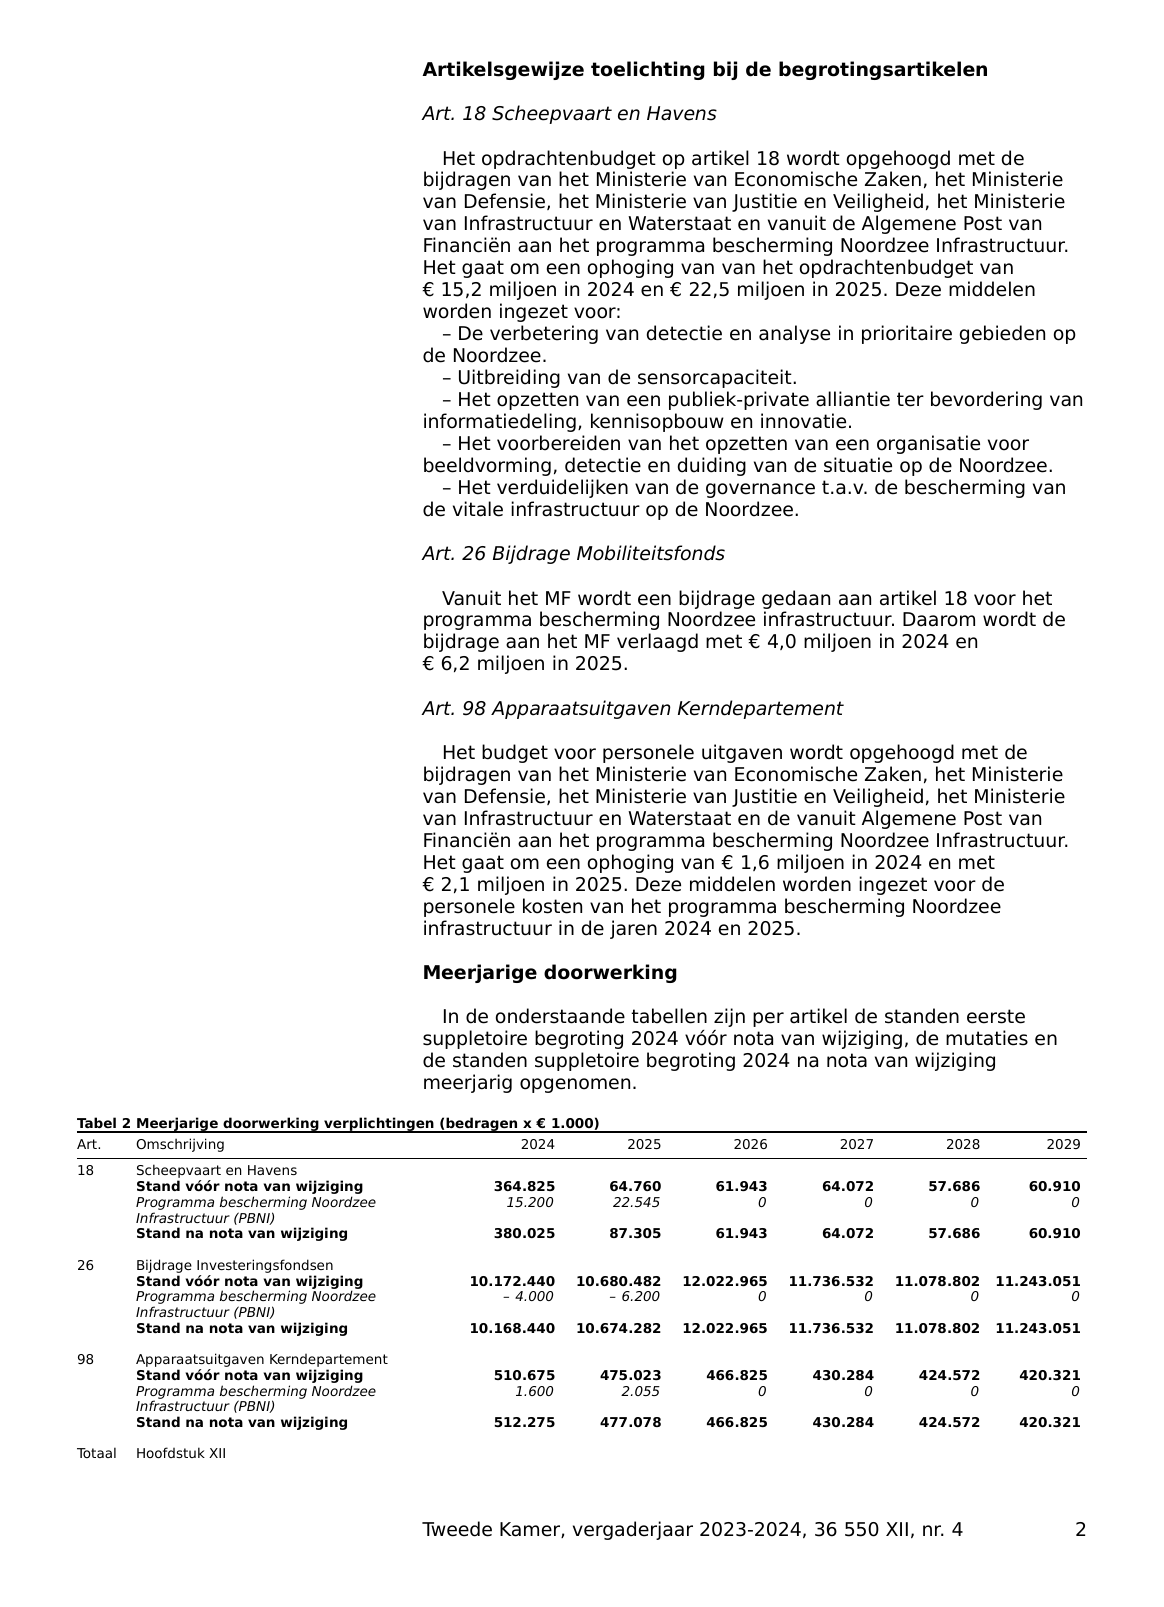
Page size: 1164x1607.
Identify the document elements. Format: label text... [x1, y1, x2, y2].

table_cell Hoofdstuk XII [130, 1446, 455, 1462]
table_cell [455, 1336, 561, 1352]
table_cell – 6.200 [561, 1289, 667, 1321]
table_cell [774, 1431, 880, 1446]
table_cell [667, 1431, 773, 1446]
table_cell 11.243.051 [986, 1321, 1087, 1336]
table_cell [774, 1336, 880, 1352]
table_cell 11.736.532 [774, 1321, 880, 1336]
table_cell [880, 1446, 986, 1462]
table_cell 11.078.802 [880, 1273, 986, 1289]
table_cell [561, 1446, 667, 1462]
table_cell 2027 [774, 1133, 880, 1157]
table_cell [880, 1336, 986, 1352]
table_cell [77, 1384, 130, 1415]
table_cell 15.200 [455, 1195, 561, 1226]
subtitle Artikelsgewijze toelichting bij de begrotingsartikelen [422, 59, 1087, 81]
text – Het verduidelijken van de governance t.a.v. de bescherming van de vitale infrastructuur op de Noordzee. [422, 477, 1087, 521]
table_cell 57.686 [880, 1226, 986, 1242]
table_cell 98 [77, 1352, 130, 1368]
table_cell Art. [77, 1133, 130, 1157]
text In de onderstaande tabellen zijn per artikel de standen eerste suppletoire begroting 2024 vóór nota van wijziging, de mutaties en de standen suppletoire begroting 2024 na nota van wijziging meerjarig opgenomen. [422, 1006, 1087, 1094]
table_cell Totaal [77, 1446, 130, 1462]
table_cell 430.284 [774, 1415, 880, 1431]
table_cell 0 [986, 1195, 1087, 1226]
table_cell [130, 1242, 455, 1258]
table_cell [455, 1446, 561, 1462]
table_cell Scheepvaart en Havens [130, 1159, 455, 1179]
table_cell 61.943 [667, 1179, 773, 1195]
table_cell [667, 1352, 773, 1368]
table_cell 0 [880, 1384, 986, 1415]
table_cell [455, 1258, 561, 1273]
table_cell [77, 1289, 130, 1321]
table_cell Stand vóór nota van wijziging [130, 1368, 455, 1383]
table_cell [986, 1431, 1087, 1446]
table_cell [561, 1352, 667, 1368]
table_cell 0 [986, 1289, 1087, 1321]
table_cell [77, 1195, 130, 1226]
table_cell 2029 [986, 1133, 1087, 1157]
table_cell [880, 1352, 986, 1368]
table_cell 11.736.532 [774, 1273, 880, 1289]
table_cell [77, 1321, 130, 1336]
table_cell [130, 1431, 455, 1446]
table_cell 466.825 [667, 1415, 773, 1431]
table_cell 64.072 [774, 1226, 880, 1242]
table_cell 10.680.482 [561, 1273, 667, 1289]
table_cell [455, 1431, 561, 1446]
table_cell 2.055 [561, 1384, 667, 1415]
table_cell 18 [77, 1159, 130, 1179]
table_cell [455, 1352, 561, 1368]
table_cell [667, 1336, 773, 1352]
table_header Tabel 2 Meerjarige doorwerking verplichtingen (bedragen x € 1.000) [77, 1116, 1087, 1131]
table_cell 475.023 [561, 1368, 667, 1383]
table_cell [880, 1242, 986, 1258]
table_cell 0 [986, 1384, 1087, 1415]
table_cell [561, 1159, 667, 1179]
table_cell Programma bescherming Noordzee Infrastructuur (PBNI) [130, 1384, 455, 1415]
table_cell [561, 1336, 667, 1352]
table_cell 61.943 [667, 1226, 773, 1242]
table_cell [77, 1242, 130, 1258]
table_cell 0 [880, 1289, 986, 1321]
text – De verbetering van detectie en analyse in prioritaire gebieden op de Noordzee. [422, 323, 1087, 367]
table_cell [986, 1159, 1087, 1179]
table_cell Stand na nota van wijziging [130, 1226, 455, 1242]
subtitle Art. 98 Apparaatsuitgaven Kerndepartement [422, 697, 1087, 719]
table_cell [986, 1336, 1087, 1352]
table_cell 0 [774, 1289, 880, 1321]
table_cell [774, 1242, 880, 1258]
table_cell 477.078 [561, 1415, 667, 1431]
table_cell [77, 1179, 130, 1195]
table_cell – 4.000 [455, 1289, 561, 1321]
table_cell Programma bescherming Noordzee Infrastructuur (PBNI) [130, 1195, 455, 1226]
table_cell [77, 1226, 130, 1242]
table_cell [455, 1159, 561, 1179]
table_cell Bijdrage Investeringsfondsen [130, 1258, 455, 1273]
table_cell [77, 1415, 130, 1431]
table_cell [986, 1446, 1087, 1462]
table_cell [77, 1273, 130, 1289]
table_cell 420.321 [986, 1415, 1087, 1431]
table_cell 380.025 [455, 1226, 561, 1242]
table_cell 11.243.051 [986, 1273, 1087, 1289]
table_cell [986, 1352, 1087, 1368]
table_cell [455, 1242, 561, 1258]
text Vanuit het MF wordt een bijdrage gedaan aan artikel 18 voor het programma bescherming Noordzee infrastructuur. Daarom wordt de bijdrage aan het MF verlaagd met € 4,0 miljoen in 2024 en € 6,2 miljoen in 2025. [422, 587, 1087, 675]
table_cell 60.910 [986, 1179, 1087, 1195]
table_cell 22.545 [561, 1195, 667, 1226]
table_cell 11.078.802 [880, 1321, 986, 1336]
table_cell 60.910 [986, 1226, 1087, 1242]
table_cell [880, 1258, 986, 1273]
table_cell [667, 1258, 773, 1273]
table_cell 420.321 [986, 1368, 1087, 1383]
table_cell 430.284 [774, 1368, 880, 1383]
table_cell Stand vóór nota van wijziging [130, 1273, 455, 1289]
table_cell 12.022.965 [667, 1321, 773, 1336]
table_cell 424.572 [880, 1415, 986, 1431]
table_cell 2024 [455, 1133, 561, 1157]
table_cell 2025 [561, 1133, 667, 1157]
table_cell 512.275 [455, 1415, 561, 1431]
table_cell [774, 1258, 880, 1273]
text Het opdrachtenbudget op artikel 18 wordt opgehoogd met de bijdragen van het Ministerie van Economische Zaken, het Ministerie van Defensie, het Ministerie van Justitie en Veiligheid, het Ministerie van Infrastructuur en Waterstaat en vanuit de Algemene Post van Financiën aan het programma bescherming Noordzee Infrastructuur. Het gaat om een ophoging van van het opdrachtenbudget van € 15,2 miljoen in 2024 en € 22,5 miljoen in 2025. Deze middelen worden ingezet voor: [422, 147, 1087, 323]
table_cell Stand na nota van wijziging [130, 1415, 455, 1431]
text – Het opzetten van een publiek-private alliantie ter bevordering van informatiedeling, kennisopbouw en innovatie. [422, 389, 1087, 433]
table_cell [77, 1336, 130, 1352]
subtitle Art. 26 Bijdrage Mobiliteitsfonds [422, 543, 1087, 565]
table_cell 0 [880, 1195, 986, 1226]
table_cell 0 [774, 1195, 880, 1226]
table_cell Apparaatsuitgaven Kerndepartement [130, 1352, 455, 1368]
table_cell Stand vóór nota van wijziging [130, 1179, 455, 1195]
table_cell 510.675 [455, 1368, 561, 1383]
table_cell [667, 1446, 773, 1462]
table_cell [77, 1431, 130, 1446]
subtitle Meerjarige doorwerking [422, 962, 1087, 984]
table_cell 87.305 [561, 1226, 667, 1242]
table_cell 64.760 [561, 1179, 667, 1195]
table_cell 0 [667, 1289, 773, 1321]
table_cell 0 [774, 1384, 880, 1415]
table_cell 64.072 [774, 1179, 880, 1195]
table_cell 0 [667, 1384, 773, 1415]
table_cell [986, 1258, 1087, 1273]
table_cell 466.825 [667, 1368, 773, 1383]
table_cell 10.168.440 [455, 1321, 561, 1336]
table_cell [774, 1446, 880, 1462]
table_cell 10.674.282 [561, 1321, 667, 1336]
table_cell [774, 1159, 880, 1179]
table_cell 0 [667, 1195, 773, 1226]
table_cell [77, 1368, 130, 1383]
table_cell [667, 1242, 773, 1258]
table_cell 12.022.965 [667, 1273, 773, 1289]
table_cell Stand na nota van wijziging [130, 1321, 455, 1336]
table_cell 2028 [880, 1133, 986, 1157]
table_cell [880, 1431, 986, 1446]
table_cell 424.572 [880, 1368, 986, 1383]
subtitle Art. 18 Scheepvaart en Havens [422, 103, 1087, 125]
table_cell 57.686 [880, 1179, 986, 1195]
table_cell [561, 1258, 667, 1273]
table_cell 364.825 [455, 1179, 561, 1195]
table_cell Omschrijving [130, 1133, 455, 1157]
table_cell [986, 1242, 1087, 1258]
text Het budget voor personele uitgaven wordt opgehoogd met de bijdragen van het Ministerie van Economische Zaken, het Ministerie van Defensie, het Ministerie van Justitie en Veiligheid, het Ministerie van Infrastructuur en Waterstaat en de vanuit Algemene Post van Financiën aan het programma bescherming Noordzee Infrastructuur. Het gaat om een ophoging van € 1,6 miljoen in 2024 en met € 2,1 miljoen in 2025. Deze middelen worden ingezet voor de personele kosten van het programma bescherming Noordzee infrastructuur in de jaren 2024 en 2025. [422, 742, 1087, 939]
table_cell Programma bescherming Noordzee Infrastructuur (PBNI) [130, 1289, 455, 1321]
table_cell [561, 1431, 667, 1446]
table_cell [880, 1159, 986, 1179]
table_cell 10.172.440 [455, 1273, 561, 1289]
text – Het voorbereiden van het opzetten van een organisatie voor beeldvorming, detectie en duiding van de situatie op de Noordzee. [422, 433, 1087, 477]
table_cell [561, 1242, 667, 1258]
table_cell [774, 1352, 880, 1368]
text – Uitbreiding van de sensorcapaciteit. [422, 367, 1087, 389]
table_cell [130, 1336, 455, 1352]
table_cell 1.600 [455, 1384, 561, 1415]
table_cell 26 [77, 1258, 130, 1273]
table_cell 2026 [667, 1133, 773, 1157]
table_cell [667, 1159, 773, 1179]
